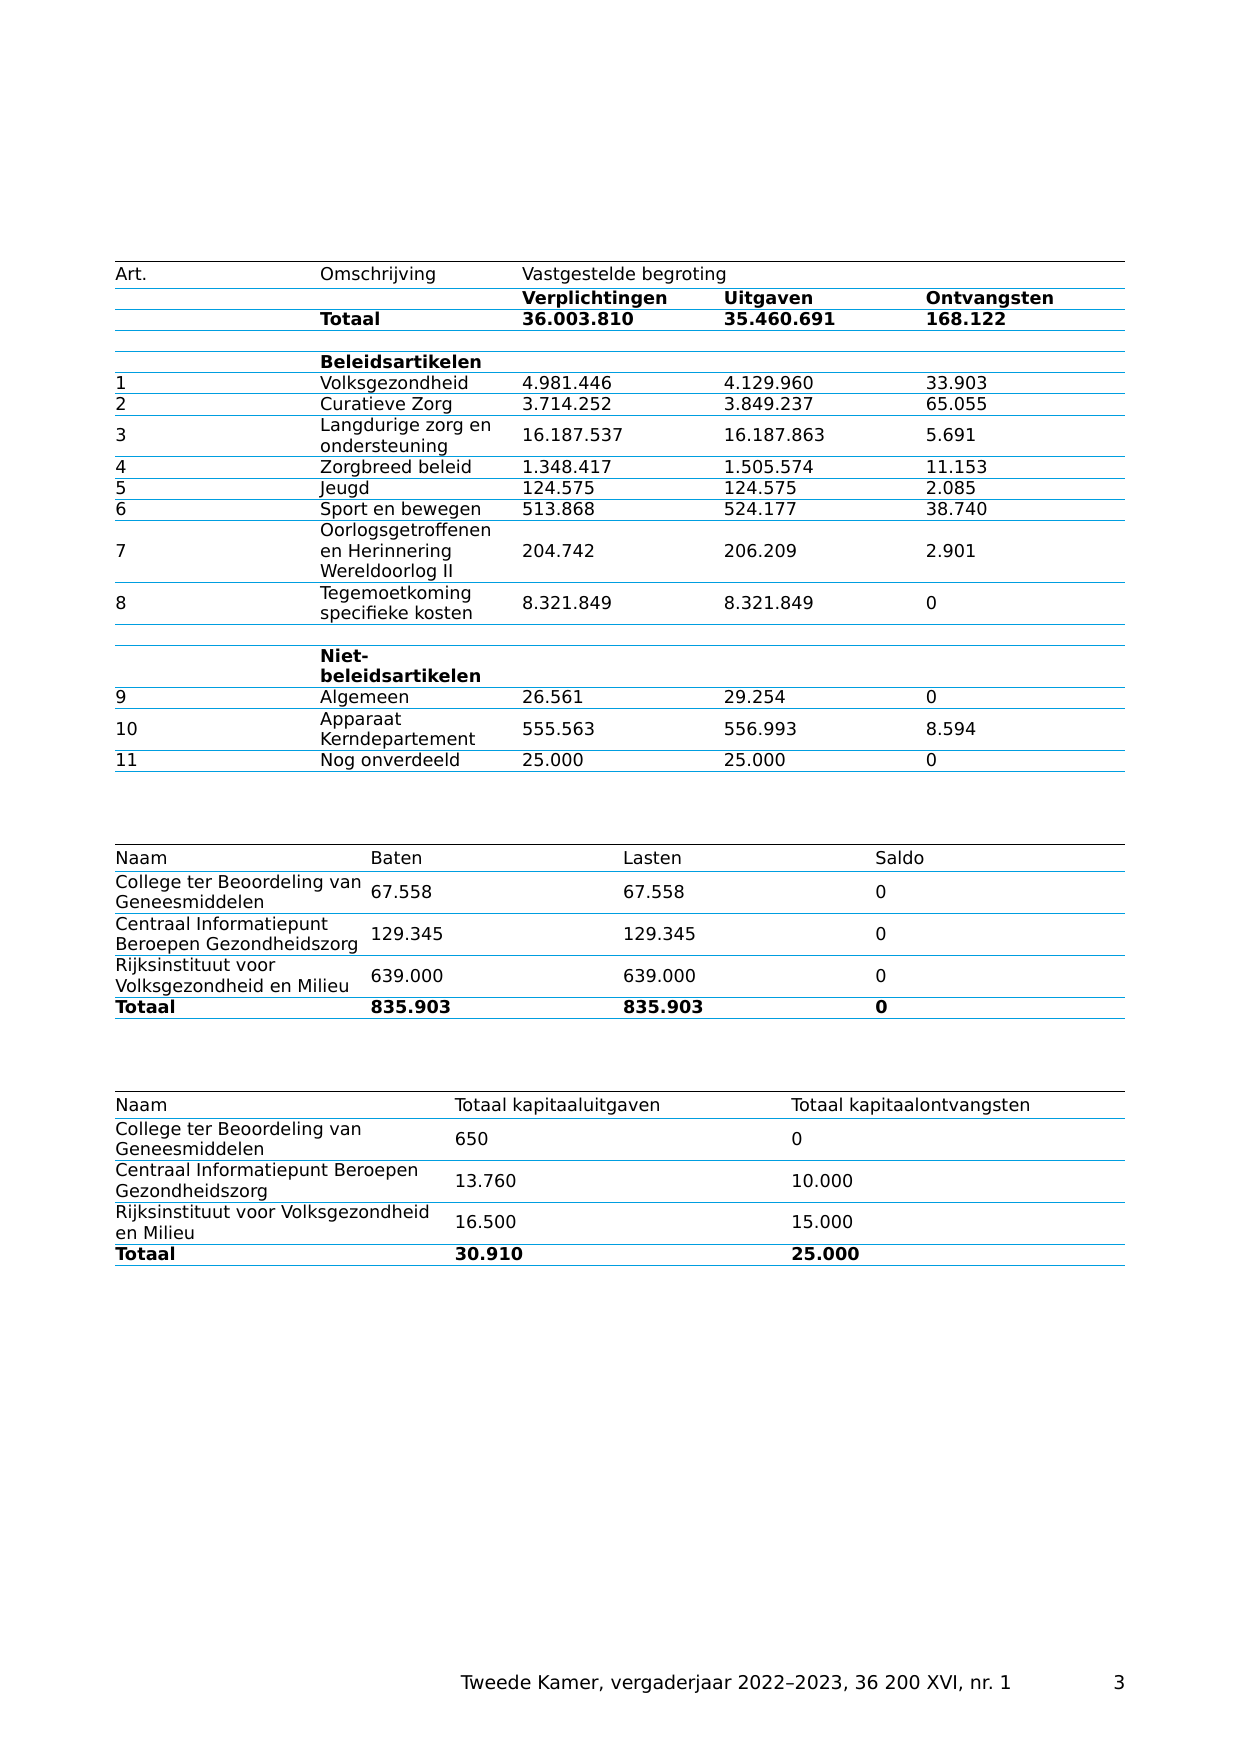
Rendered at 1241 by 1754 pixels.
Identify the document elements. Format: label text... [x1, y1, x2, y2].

table_cell [519, 625, 721, 645]
table_cell 10.000 [788, 1161, 1125, 1202]
table_cell [317, 331, 519, 351]
table_cell [923, 646, 1125, 687]
table_cell Beleidsartikelen [317, 352, 519, 372]
table_cell Volksgezondheid [317, 373, 519, 393]
table_cell [519, 352, 721, 372]
table_cell 67.558 [368, 872, 620, 913]
table_cell Rijksinstituut voor Volksgezondheid en Milieu [115, 1203, 452, 1243]
table_cell 35.460.691 [721, 310, 923, 330]
table_cell 7 [115, 521, 317, 582]
table_cell 0 [923, 751, 1125, 771]
table_cell 9 [115, 688, 317, 708]
table_cell 0 [872, 914, 1125, 955]
table_cell 0 [788, 1119, 1125, 1160]
table_cell 835.903 [368, 998, 620, 1018]
table_cell 1 [115, 373, 317, 393]
table_cell 4.981.446 [519, 373, 721, 393]
table_cell 0 [872, 872, 1125, 913]
table_cell Centraal Informatiepunt Beroepen Gezondheidszorg [115, 914, 367, 955]
table_cell Totaal [317, 310, 519, 330]
table_cell [115, 310, 317, 330]
table_cell 8 [115, 583, 317, 624]
table_cell 124.575 [721, 479, 923, 498]
table_cell Totaal kapitaaluitgaven [452, 1092, 788, 1118]
table_cell 0 [923, 688, 1125, 708]
table_cell 124.575 [519, 479, 721, 498]
table_cell 168.122 [923, 310, 1125, 330]
table_cell 15.000 [788, 1203, 1125, 1243]
table_cell 25.000 [788, 1245, 1125, 1264]
table_cell 650 [452, 1119, 788, 1160]
table_cell 0 [923, 583, 1125, 624]
table_cell College ter Beoordeling van Geneesmiddelen [115, 1119, 452, 1160]
table_cell [721, 625, 923, 645]
table_cell 555.563 [519, 709, 721, 750]
table_cell [115, 289, 317, 309]
table_cell Apparaat Kerndepartement [317, 709, 519, 750]
table_header Vastgestelde departementale begrotingsstaat van het Ministerie van Volksgezondheid, Welzijn en Sport (XVI) voor het jaar 2023 (bedragen x € 1.000) [115, 213, 1125, 261]
table_cell 639.000 [620, 956, 872, 997]
table_cell Totaal kapitaalontvangsten [788, 1092, 1125, 1118]
table_cell [923, 625, 1125, 645]
table_cell 835.903 [620, 998, 872, 1018]
table_cell Langdurige zorg en ondersteuning [317, 416, 519, 456]
table_cell 25.000 [519, 751, 721, 771]
table_cell [317, 625, 519, 645]
table_header Vastgestelde begrotingsstaat inzake de baten-lastenagentschappen voor het jaar 2023 (bedragen x € 1.000) [115, 1043, 1125, 1091]
table_cell 5 [115, 479, 317, 498]
table_cell Niet-beleidsartikelen [317, 646, 519, 687]
table_cell 129.345 [368, 914, 620, 955]
table_cell [317, 289, 519, 309]
table_cell Curatieve Zorg [317, 394, 519, 414]
table_cell 3 [115, 416, 317, 456]
table_cell Oorlogsgetroffenen en Herinnering Wereldoorlog II [317, 521, 519, 582]
table_cell 30.910 [452, 1245, 788, 1264]
table_cell Vastgestelde begroting [519, 262, 1125, 288]
table_cell 26.561 [519, 688, 721, 708]
table_cell [923, 352, 1125, 372]
table_cell 3.849.237 [721, 394, 923, 414]
table_cell Baten [368, 845, 620, 871]
table_cell 67.558 [620, 872, 872, 913]
table_cell 3.714.252 [519, 394, 721, 414]
table_cell 204.742 [519, 521, 721, 582]
table_cell 8.321.849 [721, 583, 923, 624]
table_cell Nog onverdeeld [317, 751, 519, 771]
table_cell [721, 331, 923, 351]
table_cell Art. [115, 262, 317, 288]
table_cell [721, 646, 923, 687]
table_cell 4.129.960 [721, 373, 923, 393]
table_cell 33.903 [923, 373, 1125, 393]
table_cell 25.000 [721, 751, 923, 771]
table_cell Saldo [872, 845, 1125, 871]
table_cell Zorgbreed beleid [317, 457, 519, 477]
table_cell 2.901 [923, 521, 1125, 582]
table_cell 2 [115, 394, 317, 414]
table_cell Totaal [115, 1245, 452, 1264]
table_cell [115, 625, 317, 645]
table_cell [923, 331, 1125, 351]
table_cell 16.187.863 [721, 416, 923, 456]
table_cell Jeugd [317, 479, 519, 498]
table_cell 8.321.849 [519, 583, 721, 624]
table_cell 11 [115, 751, 317, 771]
table_cell 16.500 [452, 1203, 788, 1243]
table_cell Ontvangsten [923, 289, 1125, 309]
table_cell 4 [115, 457, 317, 477]
table_cell Naam [115, 1092, 452, 1118]
table_cell 16.187.537 [519, 416, 721, 456]
table_cell 38.740 [923, 500, 1125, 520]
table_cell [115, 331, 317, 351]
table_cell 13.760 [452, 1161, 788, 1202]
table_cell Rijksinstituut voor Volksgezondheid en Milieu [115, 956, 367, 997]
table_cell 6 [115, 500, 317, 520]
table_cell [519, 646, 721, 687]
table_cell 0 [872, 998, 1125, 1018]
table_cell 8.594 [923, 709, 1125, 750]
table_cell Naam [115, 845, 367, 871]
table_cell Centraal Informatiepunt Beroepen Gezondheidszorg [115, 1161, 452, 1202]
table_cell [519, 331, 721, 351]
table_cell Omschrijving [317, 262, 519, 288]
table_cell 1.505.574 [721, 457, 923, 477]
table_cell 639.000 [368, 956, 620, 997]
table_cell 1.348.417 [519, 457, 721, 477]
table_cell [115, 646, 317, 687]
table_cell College ter Beoordeling van Geneesmiddelen [115, 872, 367, 913]
table_cell 524.177 [721, 500, 923, 520]
table_cell Lasten [620, 845, 872, 871]
table_cell Sport en bewegen [317, 500, 519, 520]
table_cell Verplichtingen [519, 289, 721, 309]
table_cell 29.254 [721, 688, 923, 708]
table_cell [115, 352, 317, 372]
table_cell Algemeen [317, 688, 519, 708]
table_cell 513.868 [519, 500, 721, 520]
table_cell 206.209 [721, 521, 923, 582]
table_cell 556.993 [721, 709, 923, 750]
table_cell Tegemoetkoming specifieke kosten [317, 583, 519, 624]
table_cell 0 [872, 956, 1125, 997]
table_cell 2.085 [923, 479, 1125, 498]
table_cell 11.153 [923, 457, 1125, 477]
table_cell Totaal [115, 998, 367, 1018]
table_cell Uitgaven [721, 289, 923, 309]
table_cell 36.003.810 [519, 310, 721, 330]
table_cell 10 [115, 709, 317, 750]
table_header Vastgestelde begrotingsstaat inzake de baten-lastenagentschappen voor het jaar 2023 (bedragen x € 1.000) [115, 796, 1125, 844]
table_cell 5.691 [923, 416, 1125, 456]
table_cell 129.345 [620, 914, 872, 955]
table_cell [721, 352, 923, 372]
table_cell 65.055 [923, 394, 1125, 414]
